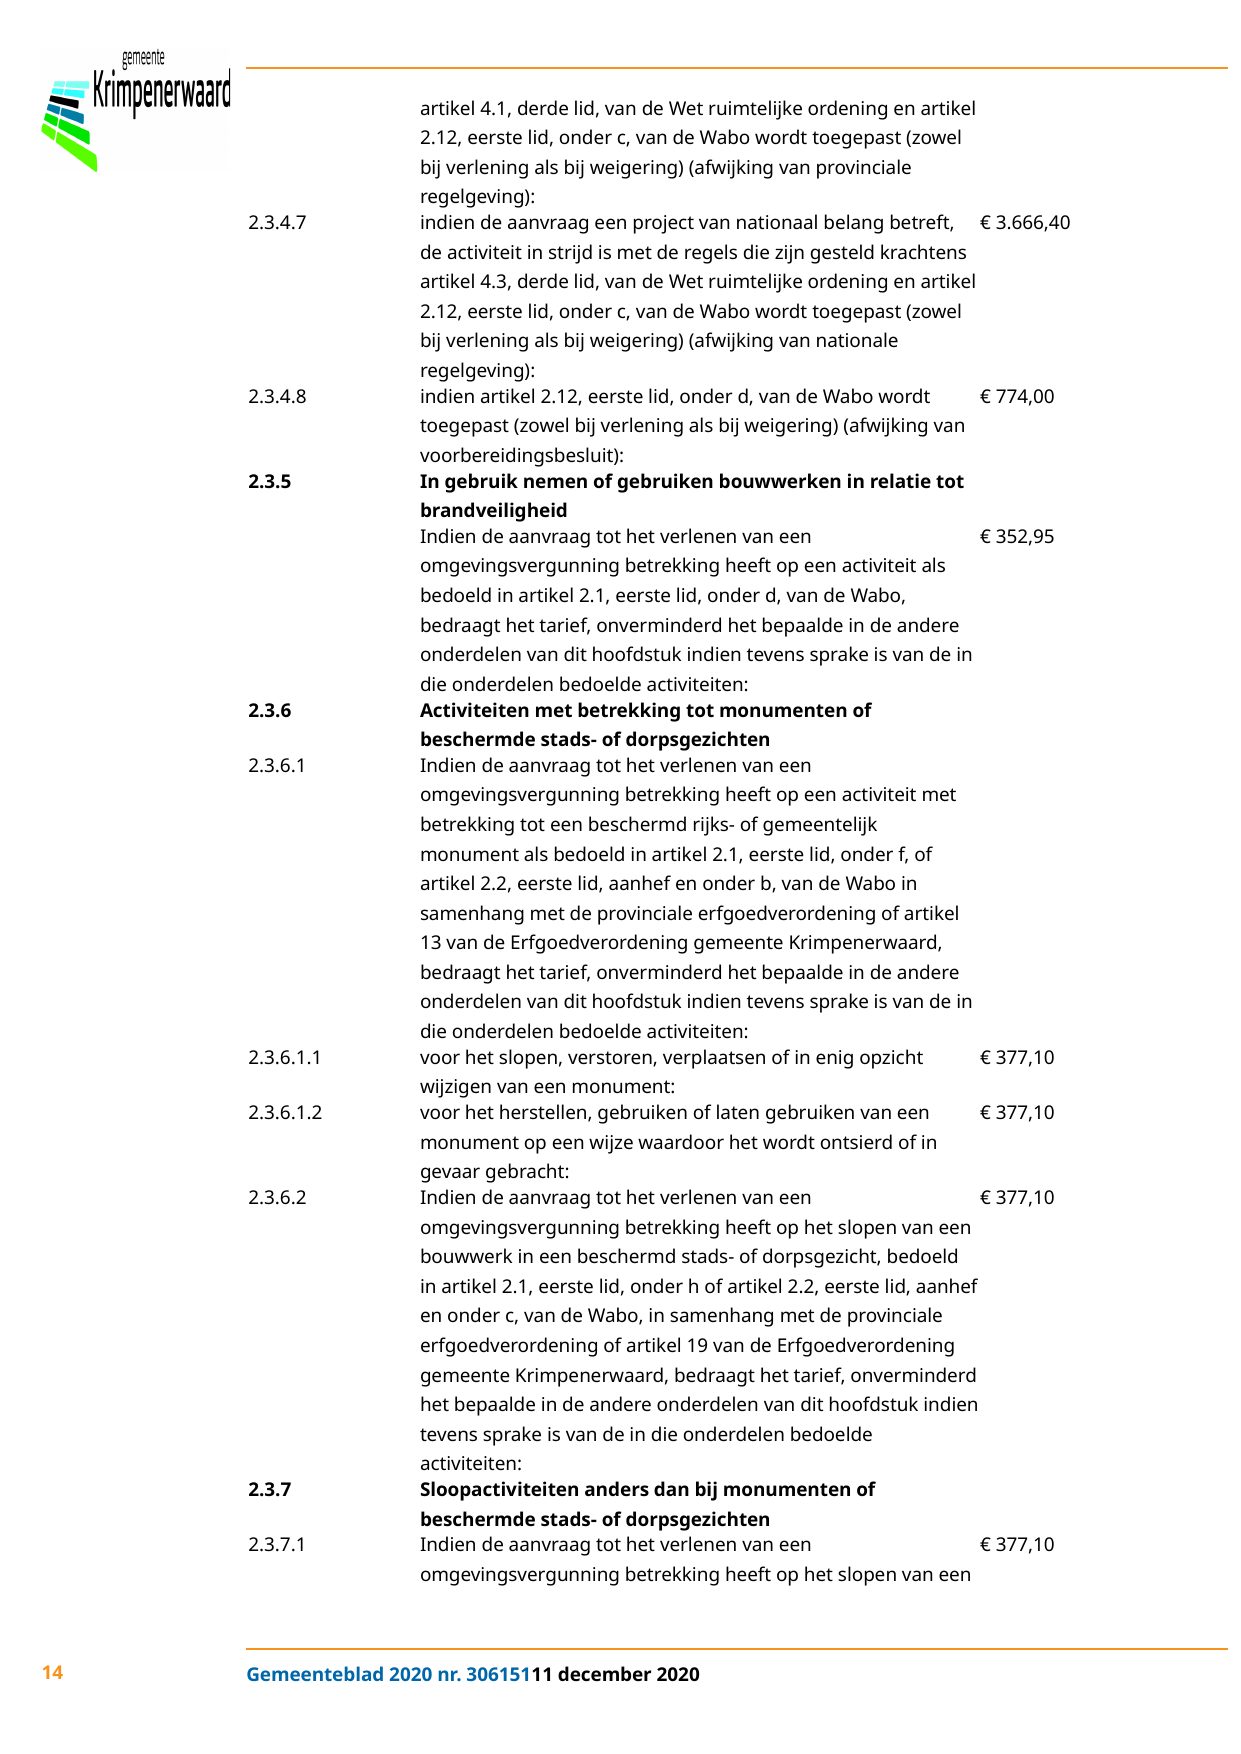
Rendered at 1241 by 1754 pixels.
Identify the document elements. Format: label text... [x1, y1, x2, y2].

table_cell € 377,10 [980, 1184, 1152, 1476]
table_cell [980, 468, 1152, 523]
table_cell 2.3.4.7 [248, 209, 420, 383]
table_cell Indien de aanvraag tot het verlenen van een omgevingsvergunning betrekking heeft op het slopen van een [420, 1532, 980, 1587]
table_cell Indien de aanvraag tot het verlenen van een omgevingsvergunning betrekking heeft op het slopen van een bouwwerk in een beschermd stads- of dorpsgezicht, bedoeld in artikel 2.1, eerste lid, onder h of artikel 2.2, eerste lid, aanhef en onder c, van de Wabo, in samenhang met de provinciale erfgoedverordening of artikel 19 van de Erfgoedverordening gemeente Krimpenerwaard, bedraagt het tarief, onverminderd het bepaalde in de andere onderdelen van dit hoofdstuk indien tevens sprake is van de in die onderdelen bedoelde activiteiten: [420, 1184, 980, 1476]
table_cell [248, 95, 420, 209]
table_cell [980, 95, 1152, 209]
table_cell € 352,95 [980, 523, 1152, 697]
table_cell 2.3.6 [248, 697, 420, 752]
table_cell Indien de aanvraag tot het verlenen van een omgevingsvergunning betrekking heeft op een activiteit met betrekking tot een beschermd rijks- of gemeentelijk monument als bedoeld in artikel 2.1, eerste lid, onder f, of artikel 2.2, eerste lid, aanhef en onder b, van de Wabo in samenhang met de provinciale erfgoedverordening of artikel 13 van de Erfgoedverordening gemeente Krimpenerwaard, bedraagt het tarief, onverminderd het bepaalde in de andere onderdelen van dit hoofdstuk indien tevens sprake is van de in die onderdelen bedoelde activiteiten: [420, 752, 980, 1044]
table_cell 2.3.7 [248, 1476, 420, 1532]
table_cell artikel 4.1, derde lid, van de Wet ruimtelijke ordening en artikel 2.12, eerste lid, onder c, van de Wabo wordt toegepast (zowel bij verlening als bij weigering) (afwijking van provinciale regelgeving): [420, 95, 980, 209]
table_cell € 3.666,40 [980, 209, 1152, 383]
table_cell 2.3.5 [248, 468, 420, 523]
table_cell voor het herstellen, gebruiken of laten gebruiken van een monument op een wijze waardoor het wordt ontsierd of in gevaar gebracht: [420, 1099, 980, 1184]
table_cell € 377,10 [980, 1044, 1152, 1099]
table_cell Indien de aanvraag tot het verlenen van een omgevingsvergunning betrekking heeft op een activiteit als bedoeld in artikel 2.1, eerste lid, onder d, van de Wabo, bedraagt het tarief, onverminderd het bepaalde in de andere onderdelen van dit hoofdstuk indien tevens sprake is van de in die onderdelen bedoelde activiteiten: [420, 523, 980, 697]
table_cell € 377,10 [980, 1099, 1152, 1184]
table_cell indien de aanvraag een project van nationaal belang betreft, de activiteit in strijd is met de regels die zijn gesteld krachtens artikel 4.3, derde lid, van de Wet ruimtelijke ordening en artikel 2.12, eerste lid, onder c, van de Wabo wordt toegepast (zowel bij verlening als bij weigering) (afwijking van nationale regelgeving): [420, 209, 980, 383]
table_cell 2.3.6.1 [248, 752, 420, 1044]
table_cell voor het slopen, verstoren, verplaatsen of in enig opzicht wijzigen van een monument: [420, 1044, 980, 1099]
table_cell [980, 1476, 1152, 1532]
table_cell 2.3.4.8 [248, 383, 420, 468]
table_cell 2.3.7.1 [248, 1532, 420, 1587]
table_cell indien artikel 2.12, eerste lid, onder d, van de Wabo wordt toegepast (zowel bij verlening als bij weigering) (afwijking van voorbereidingsbesluit): [420, 383, 980, 468]
table_cell 2.3.6.1.1 [248, 1044, 420, 1099]
table_cell 2.3.6.1.2 [248, 1099, 420, 1184]
table_cell [248, 523, 420, 697]
table_cell Activiteiten met betrekking tot monumenten of beschermde stads- of dorpsgezichten [420, 697, 980, 752]
table_cell 2.3.6.2 [248, 1184, 420, 1476]
table_cell [980, 697, 1152, 752]
table_cell [980, 752, 1152, 1044]
picture [41, 47, 231, 172]
table_cell € 774,00 [980, 383, 1152, 468]
table_cell Sloopactiviteiten anders dan bij monumenten of beschermde stads- of dorpsgezichten [420, 1476, 980, 1532]
table_cell In gebruik nemen of gebruiken bouwwerken in relatie tot brandveiligheid [420, 468, 980, 523]
table_cell € 377,10 [980, 1532, 1152, 1587]
